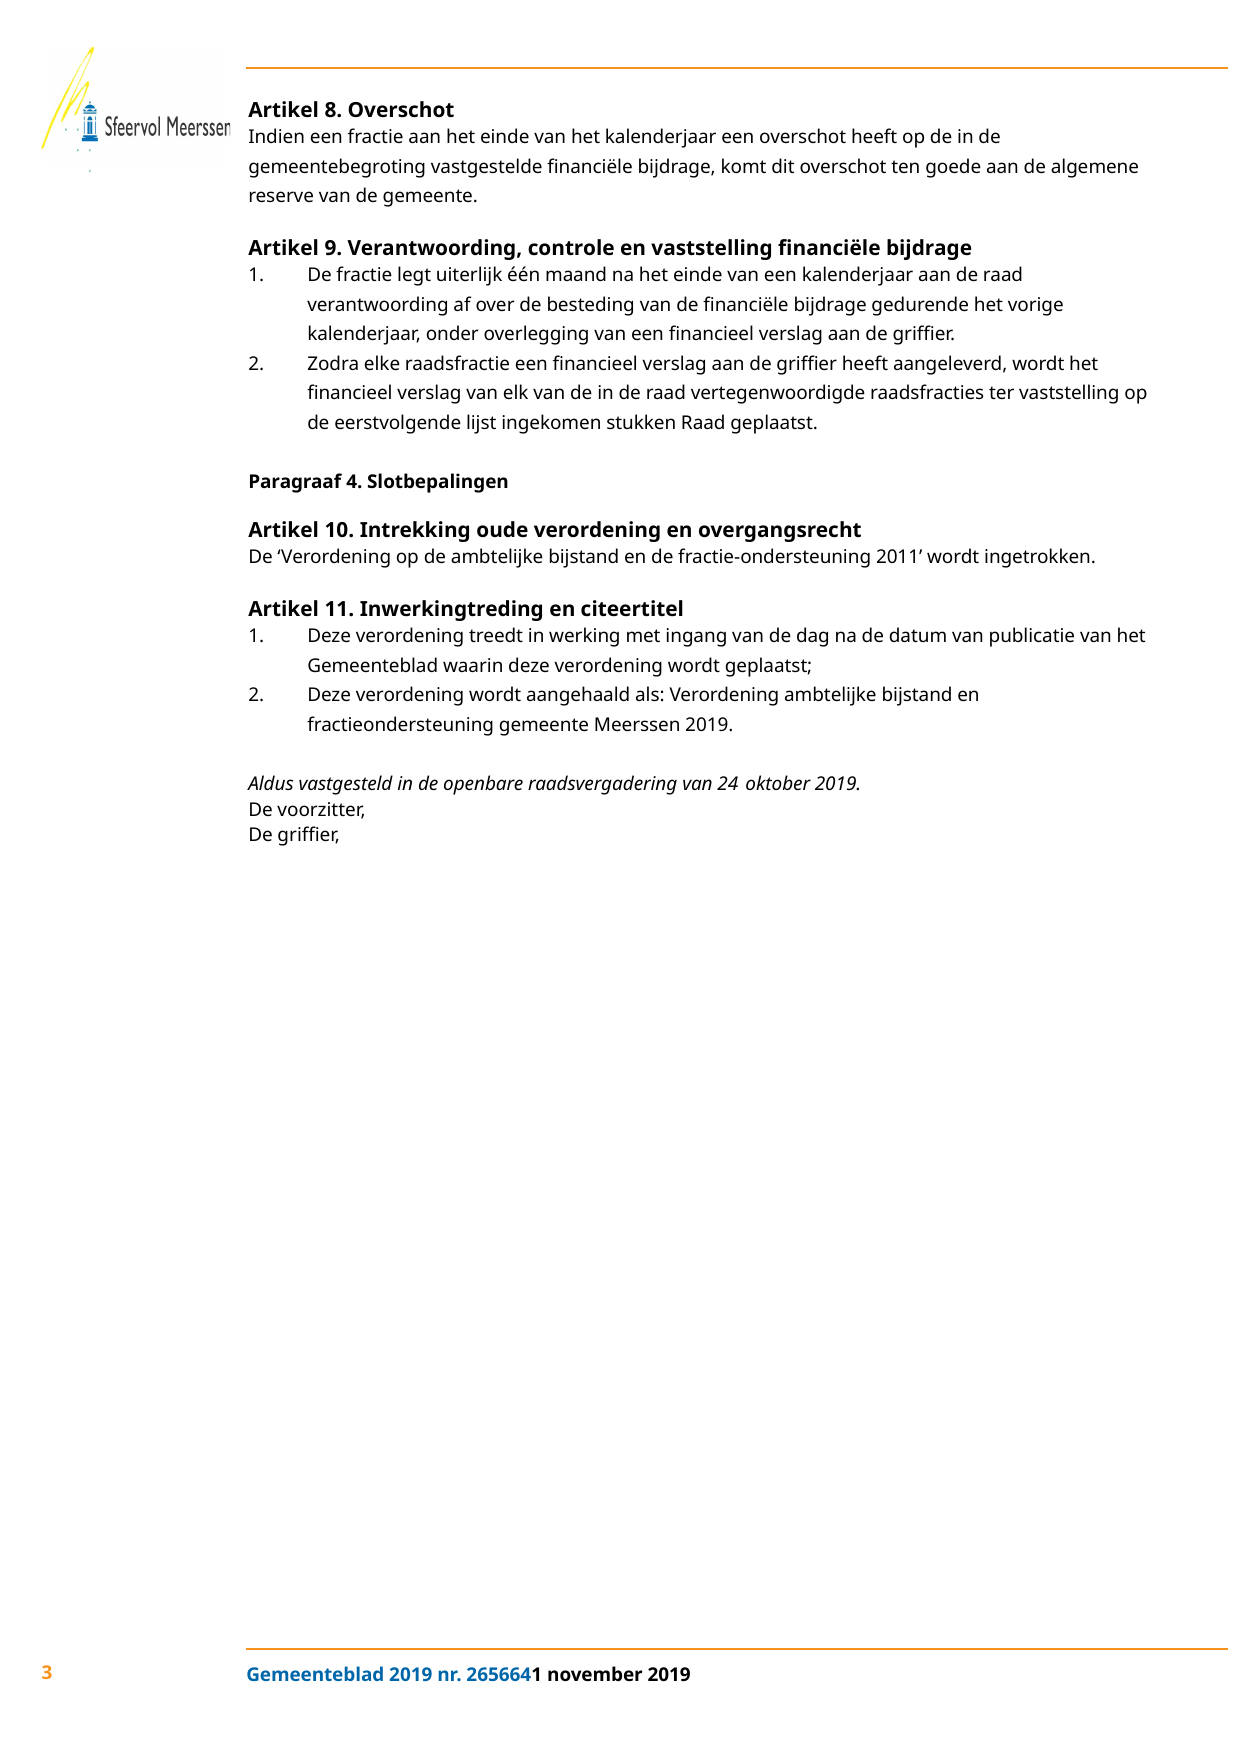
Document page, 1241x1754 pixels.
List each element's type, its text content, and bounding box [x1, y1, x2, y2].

text Artikel 8. Overschot [248, 95, 1152, 123]
text Aldus vastgesteld in de openbare raadsvergadering van 24 oktober 2019. [248, 770, 1152, 796]
text Artikel 9. Verantwoording, controle en vaststelling financiële bijdrage [248, 233, 1152, 261]
list Zodra elke raadsfractie een financieel verslag aan de griffier heeft aangeleverd, wordt het financieel verslag van elk van de in de raad vertegenwoordigde raadsfracties ter vaststelling op de eerstvolgende lijst ingekomen stukken Raad geplaatst. [248, 350, 1152, 435]
text Artikel 10. Intrekking oude verordening en overgangsrecht [248, 515, 1152, 543]
text De griffier, [248, 822, 1152, 847]
text De voorzitter, [248, 796, 1152, 822]
list Deze verordening treedt in werking met ingang van de dag na de datum van publicatie van het Gemeenteblad waarin deze verordening wordt geplaatst; [248, 622, 1152, 677]
list Deze verordening wordt aangehaald als: Verordening ambtelijke bijstand en fractieondersteuning gemeente Meerssen 2019. [248, 681, 1152, 737]
text Artikel 11. Inwerkingtreding en citeertitel [248, 594, 1152, 622]
text De ‘Verordening op de ambtelijke bijstand en de fractie-ondersteuning 2011’ wordt ingetrokken. [248, 543, 1152, 569]
text Indien een fractie aan het einde van het kalenderjaar een overschot heeft op de in de gemeentebegroting vastgestelde financiële bijdrage, komt dit overschot ten goede aan de algemene reserve van de gemeente. [248, 123, 1152, 208]
text Paragraaf 4. Slotbepalingen [248, 468, 1152, 494]
list De fractie legt uiterlijk één maand na het einde van een kalenderjaar aan de raad verantwoording af over de besteding van de financiële bijdrage gedurende het vorige kalenderjaar, onder overlegging van een financieel verslag aan de griffier. [248, 261, 1152, 346]
picture [41, 47, 231, 172]
